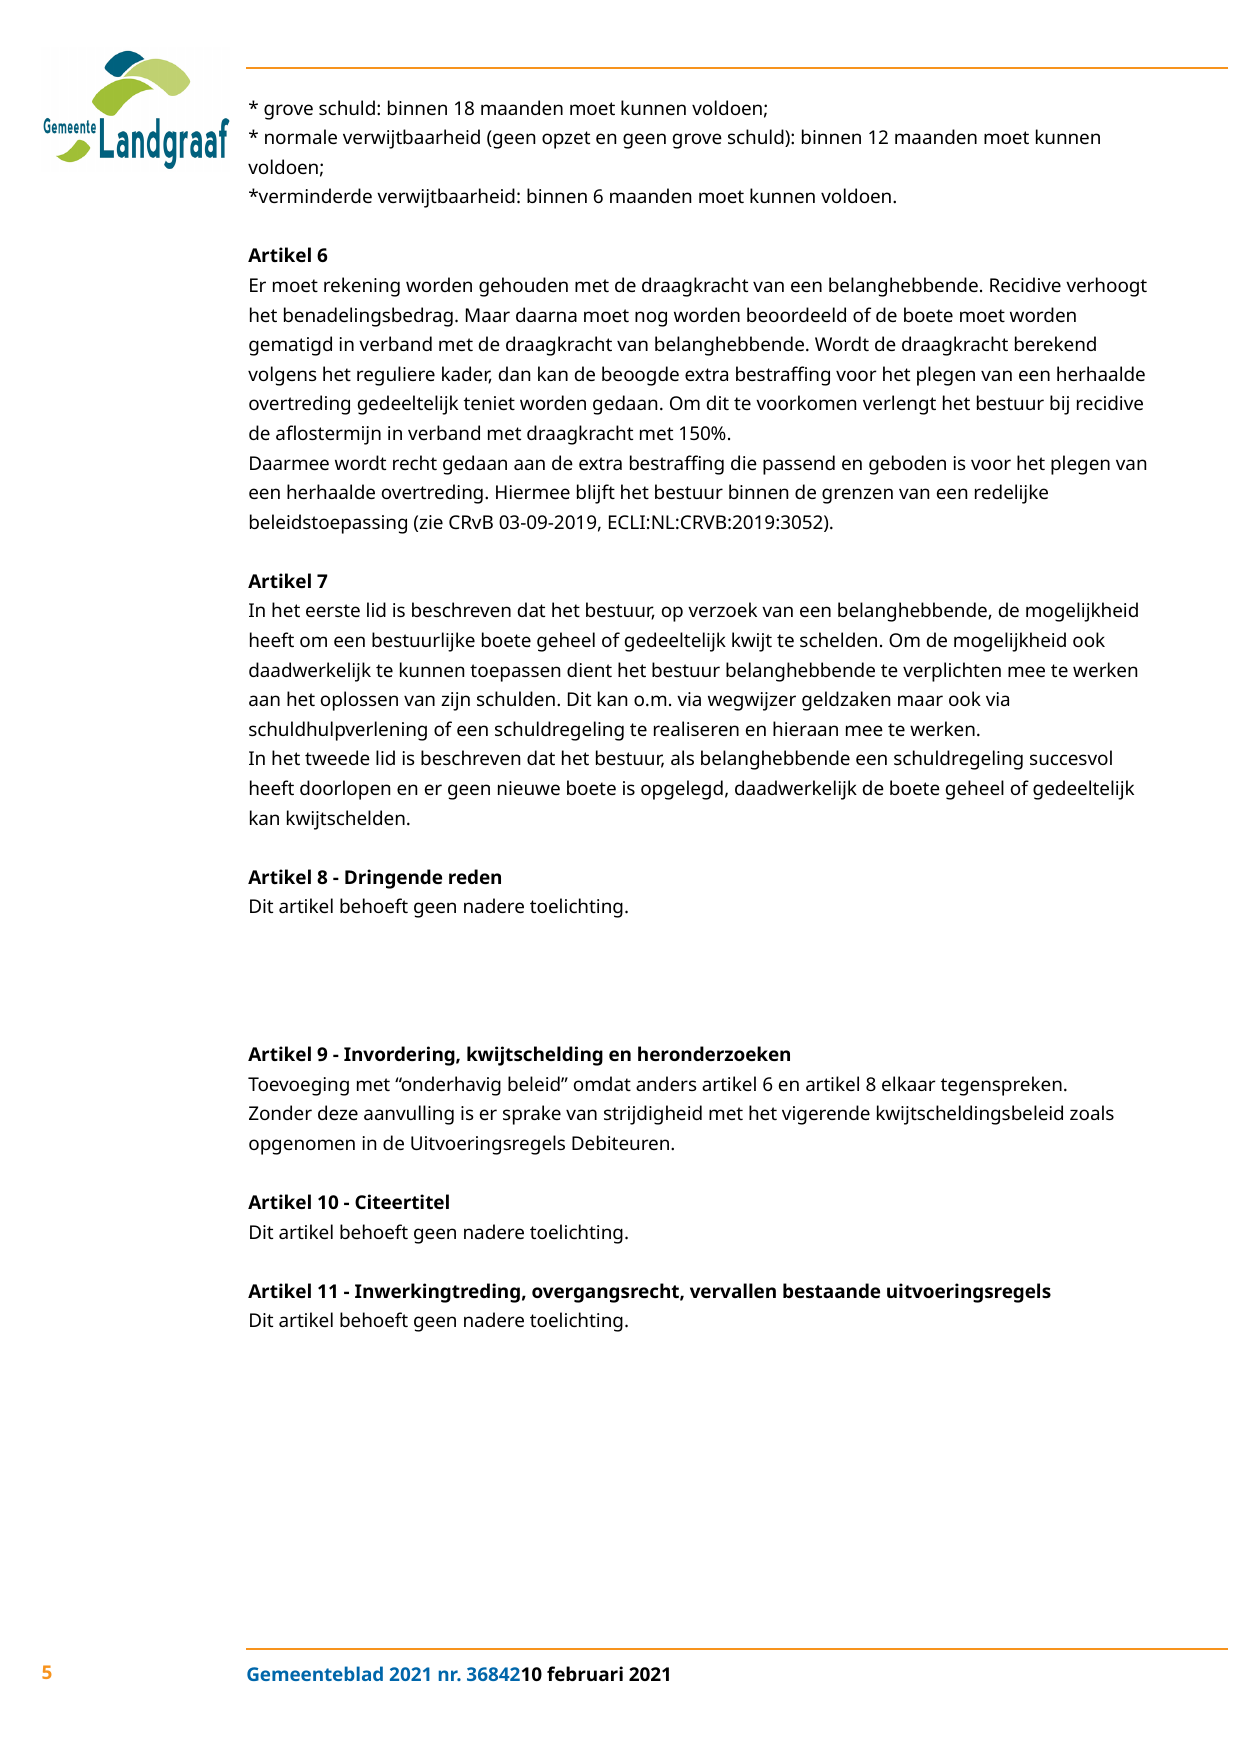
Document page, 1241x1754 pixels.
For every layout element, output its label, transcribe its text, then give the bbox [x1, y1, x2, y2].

text Artikel 11 - Inwerkingtreding, overgangsrecht, vervallen bestaande uitvoeringsregels [248, 1278, 1152, 1304]
text * grove schuld: binnen 18 maanden moet kunnen voldoen; [248, 95, 1152, 121]
text Artikel 7 [248, 568, 1152, 594]
text In het tweede lid is beschreven dat het bestuur, als belanghebbende een schuldregeling succesvol heeft doorlopen en er geen nieuwe boete is opgelegd, daadwerkelijk de boete geheel of gedeeltelijk kan kwijtschelden. [248, 746, 1152, 831]
text In het eerste lid is beschreven dat het bestuur, op verzoek van een belanghebbende, de mogelijkheid heeft om een bestuurlijke boete geheel of gedeeltelijk kwijt te schelden. Om de mogelijkheid ook daadwerkelijk te kunnen toepassen dient het bestuur belanghebbende te verplichten mee te werken aan het oplossen van zijn schulden. Dit kan o.m. via wegwijzer geldzaken maar ook via schuldhulpverlening of een schuldregeling te realiseren en hieraan mee te werken. [248, 598, 1152, 742]
text Er moet rekening worden gehouden met de draagkracht van een belanghebbende. Recidive verhoogt het benadelingsbedrag. Maar daarna moet nog worden beoordeeld of de boete moet worden gematigd in verband met de draagkracht van belanghebbende. Wordt de draagkracht berekend volgens het reguliere kader, dan kan de beoogde extra bestraffing voor het plegen van een herhaalde overtreding gedeeltelijk teniet worden gedaan. Om dit te voorkomen verlengt het bestuur bij recidive de aflostermijn in verband met draagkracht met 150%. [248, 272, 1152, 446]
text Artikel 6 [248, 243, 1152, 268]
picture [41, 47, 231, 172]
text Artikel 8 - Dringende reden [248, 864, 1152, 890]
text Zonder deze aanvulling is er sprake van strijdigheid met het vigerende kwijtscheldingsbeleid zoals opgenomen in de Uitvoeringsregels Debiteuren. [248, 1101, 1152, 1156]
text Dit artikel behoeft geen nadere toelichting. [248, 1219, 1152, 1245]
text Artikel 10 - Citeertitel [248, 1189, 1152, 1215]
text Toevoeging met “onderhavig beleid” omdat anders artikel 6 en artikel 8 elkaar tegenspreken. [248, 1071, 1152, 1097]
text * normale verwijtbaarheid (geen opzet en geen grove schuld): binnen 12 maanden moet kunnen voldoen; [248, 124, 1152, 180]
text Dit artikel behoeft geen nadere toelichting. [248, 1308, 1152, 1333]
text Dit artikel behoeft geen nadere toelichting. [248, 893, 1152, 919]
text *verminderde verwijtbaarheid: binnen 6 maanden moet kunnen voldoen. [248, 183, 1152, 209]
text Artikel 9 - Invordering, kwijtschelding en heronderzoeken [248, 1041, 1152, 1067]
text Daarmee wordt recht gedaan aan de extra bestraffing die passend en geboden is voor het plegen van een herhaalde overtreding. Hiermee blijft het bestuur binnen de grenzen van een redelijke beleidstoepassing (zie CRvB 03-09-2019, ECLI:NL:CRVB:2019:3052). [248, 450, 1152, 535]
